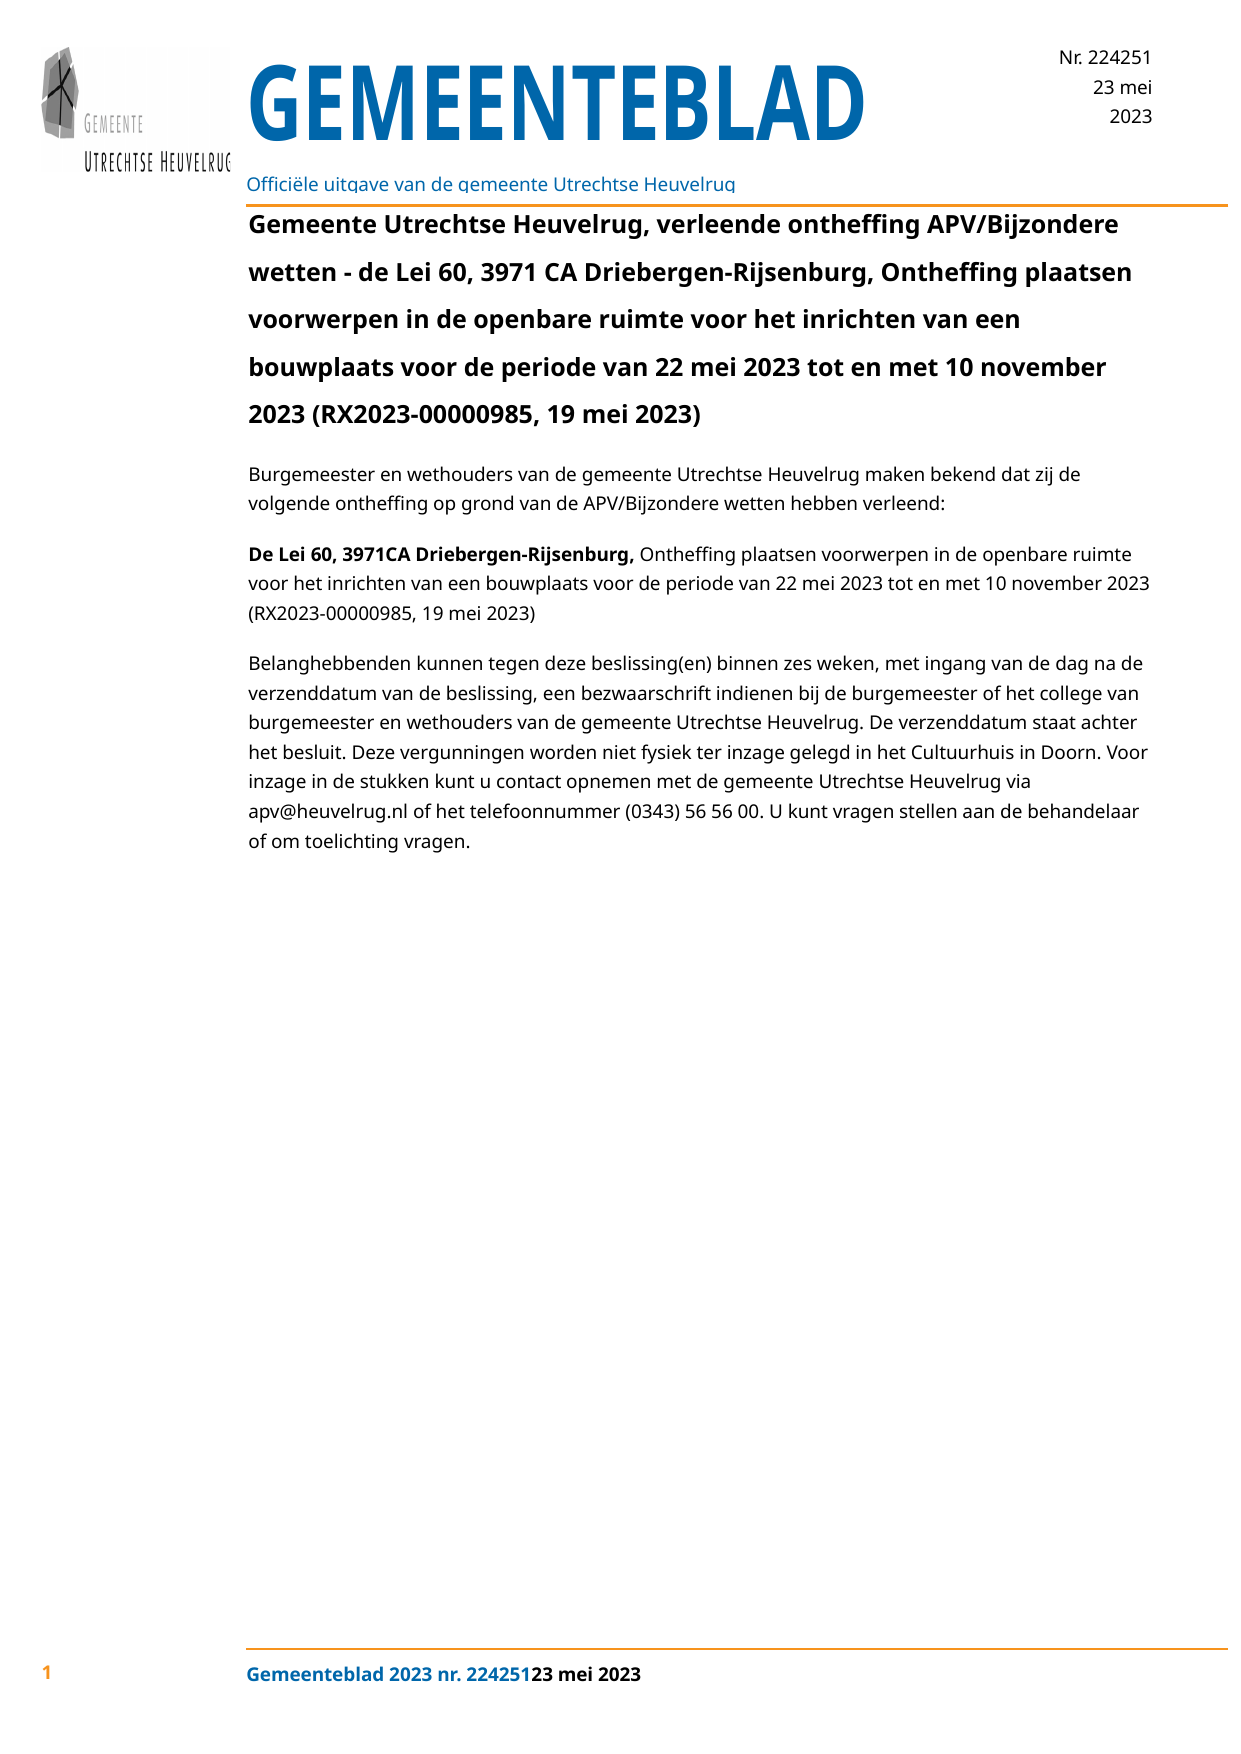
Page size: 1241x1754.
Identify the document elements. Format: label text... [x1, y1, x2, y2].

text Burgemeester en wethouders van de gemeente Utrechtse Heuvelrug maken bekend dat zij de volgende ontheffing op grond van de APV/Bijzondere wetten hebben verleend: [248, 461, 1152, 516]
text Gemeente Utrechtse Heuvelrug, verleende ontheffing APV/Bijzondere wetten - de Lei 60, 3971 CA Driebergen-Rijsenburg, Ontheffing plaatsen voorwerpen in de openbare ruimte voor het inrichten van een bouwplaats voor de periode van 22 mei 2023 tot en met 10 november 2023 (RX2023-00000985, 19 mei 2023) [248, 207, 1152, 431]
text Belanghebbenden kunnen tegen deze beslissing(en) binnen zes weken, met ingang van de dag na de verzenddatum van de beslissing, een bezwaarschrift indienen bij de burgemeester of het college van burgemeester en wethouders van de gemeente Utrechtse Heuvelrug. De verzenddatum staat achter het besluit. Deze vergunningen worden niet fysiek ter inzage gelegd in het Cultuurhuis in Doorn. Voor inzage in de stukken kunt u contact opnemen met de gemeente Utrechtse Heuvelrug via apv@heuvelrug.nl of het telefoonnummer (0343) 56 56 00. U kunt vragen stellen aan de behandelaar of om toelichting vragen. [248, 650, 1152, 853]
text De Lei 60, 3971CA Driebergen-Rijsenburg, Ontheffing plaatsen voorwerpen in de openbare ruimte voor het inrichten van een bouwplaats voor de periode van 22 mei 2023 tot en met 10 november 2023 (RX2023-00000985, 19 mei 2023) [248, 541, 1152, 626]
picture [41, 47, 231, 172]
